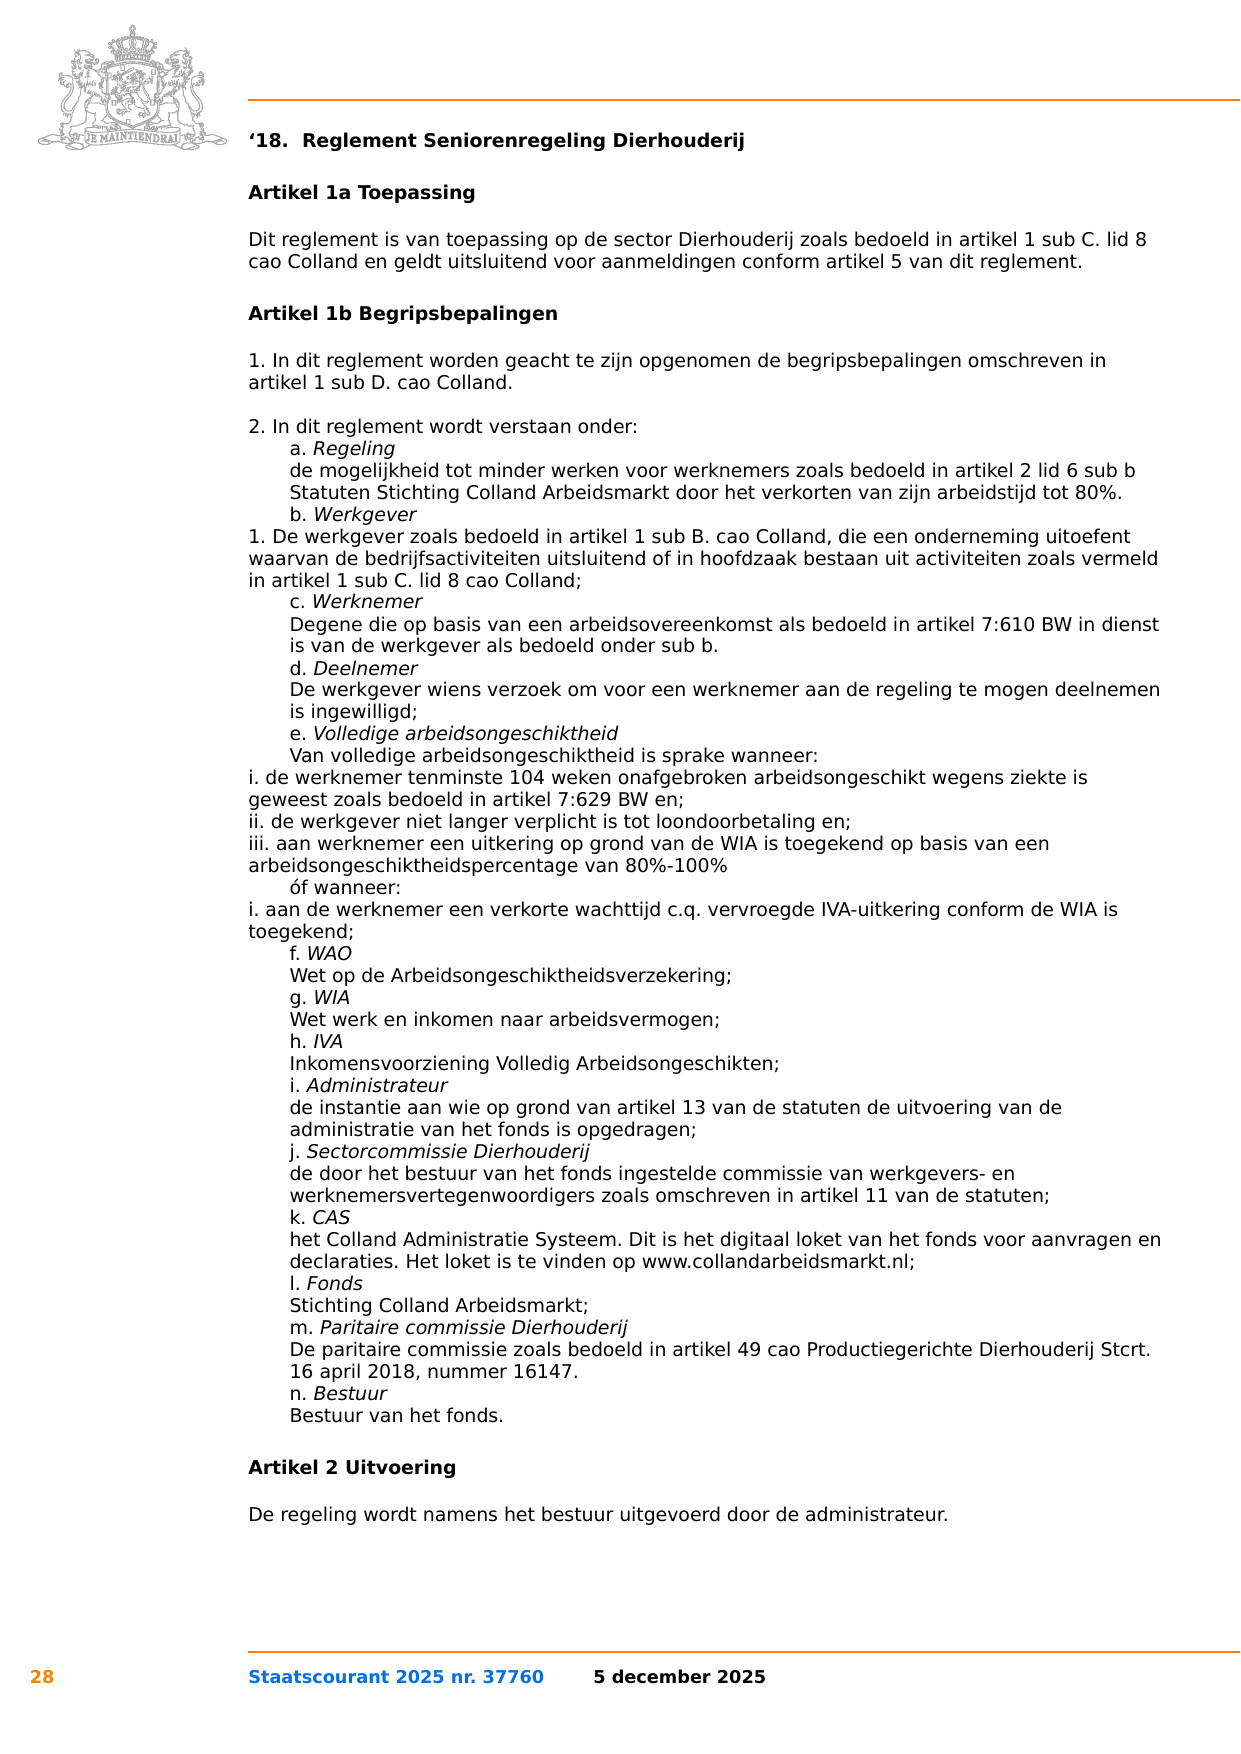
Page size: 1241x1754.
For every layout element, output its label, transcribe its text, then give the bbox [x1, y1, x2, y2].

subtitle Artikel 1a Toepassing [248, 182, 1163, 204]
text de instantie aan wie op grond van artikel 13 van de statuten de uitvoering van de administratie van het fonds is opgedragen; [289, 1097, 1163, 1141]
text k. CAS [289, 1207, 1163, 1229]
text i. Administrateur [289, 1075, 1163, 1097]
text Dit reglement is van toepassing op de sector Dierhouderij zoals bedoeld in artikel 1 sub C. lid 8 cao Colland en geldt uitsluitend voor aanmeldingen conform artikel 5 van dit reglement. [248, 229, 1163, 273]
text b. Werkgever [289, 503, 1163, 526]
text 1. In dit reglement worden geacht te zijn opgenomen de begripsbepalingen omschreven in artikel 1 sub D. cao Colland. [248, 350, 1163, 394]
text het Colland Administratie Systeem. Dit is het digitaal loket van het fonds voor aanvragen en declaraties. Het loket is te vinden op www.collandarbeidsmarkt.nl; [289, 1229, 1163, 1273]
text f. WAO [289, 943, 1163, 965]
text Degene die op basis van een arbeidsovereenkomst als bedoeld in artikel 7:610 BW in dienst is van de werkgever als bedoeld onder sub b. [289, 613, 1163, 657]
text 1. De werkgever zoals bedoeld in artikel 1 sub B. cao Colland, die een onderneming uitoefent waarvan de bedrijfsactiviteiten uitsluitend of in hoofdzaak bestaan uit activiteiten zoals vermeld in artikel 1 sub C. lid 8 cao Colland; [248, 526, 1163, 591]
text Bestuur van het fonds. [289, 1405, 1163, 1427]
text Van volledige arbeidsongeschiktheid is sprake wanneer: [289, 745, 1163, 767]
text De paritaire commissie zoals bedoeld in artikel 49 cao Productiegerichte Dierhouderij Stcrt. 16 april 2018, nummer 16147. [289, 1339, 1163, 1383]
text c. Werknemer [289, 591, 1163, 613]
text a. Regeling [289, 438, 1163, 459]
text e. Volledige arbeidsongeschiktheid [289, 723, 1163, 745]
text De werkgever wiens verzoek om voor een werknemer aan de regeling te mogen deelnemen is ingewilligd; [289, 679, 1163, 723]
text j. Sectorcommissie Dierhouderij [289, 1141, 1163, 1163]
text d. Deelnemer [289, 657, 1163, 679]
text l. Fonds [289, 1273, 1163, 1295]
subtitle Artikel 1b Begripsbepalingen [248, 303, 1163, 325]
text i. aan de werknemer een verkorte wachttijd c.q. vervroegde IVA-uitkering conform de WIA is toegekend; [248, 899, 1163, 943]
text Wet werk en inkomen naar arbeidsvermogen; [289, 1009, 1163, 1031]
text De regeling wordt namens het bestuur uitgevoerd door de administrateur. [248, 1504, 1163, 1526]
text n. Bestuur [289, 1383, 1163, 1405]
subtitle ‘18. Reglement Seniorenregeling Dierhouderij [248, 130, 1163, 152]
text i. de werknemer tenminste 104 weken onafgebroken arbeidsongeschikt wegens ziekte is geweest zoals bedoeld in artikel 7:629 BW en; [248, 767, 1163, 811]
picture [38, 25, 227, 150]
text m. Paritaire commissie Dierhouderij [289, 1317, 1163, 1339]
text de door het bestuur van het fonds ingestelde commissie van werkgevers- en werknemersvertegenwoordigers zoals omschreven in artikel 11 van de statuten; [289, 1163, 1163, 1207]
text óf wanneer: [289, 877, 1163, 899]
text Inkomensvoorziening Volledig Arbeidsongeschikten; [289, 1053, 1163, 1075]
text g. WIA [289, 987, 1163, 1009]
text h. IVA [289, 1031, 1163, 1053]
text 2. In dit reglement wordt verstaan onder: [248, 416, 1163, 438]
text de mogelijkheid tot minder werken voor werknemers zoals bedoeld in artikel 2 lid 6 sub b Statuten Stichting Colland Arbeidsmarkt door het verkorten van zijn arbeidstijd tot 80%. [289, 459, 1163, 503]
text iii. aan werknemer een uitkering op grond van de WIA is toegekend op basis van een arbeidsongeschiktheidspercentage van 80%-100% [248, 833, 1163, 877]
text Wet op de Arbeidsongeschiktheidsverzekering; [289, 965, 1163, 987]
text ii. de werkgever niet langer verplicht is tot loondoorbetaling en; [248, 811, 1163, 833]
text Stichting Colland Arbeidsmarkt; [289, 1295, 1163, 1317]
subtitle Artikel 2 Uitvoering [248, 1457, 1163, 1479]
